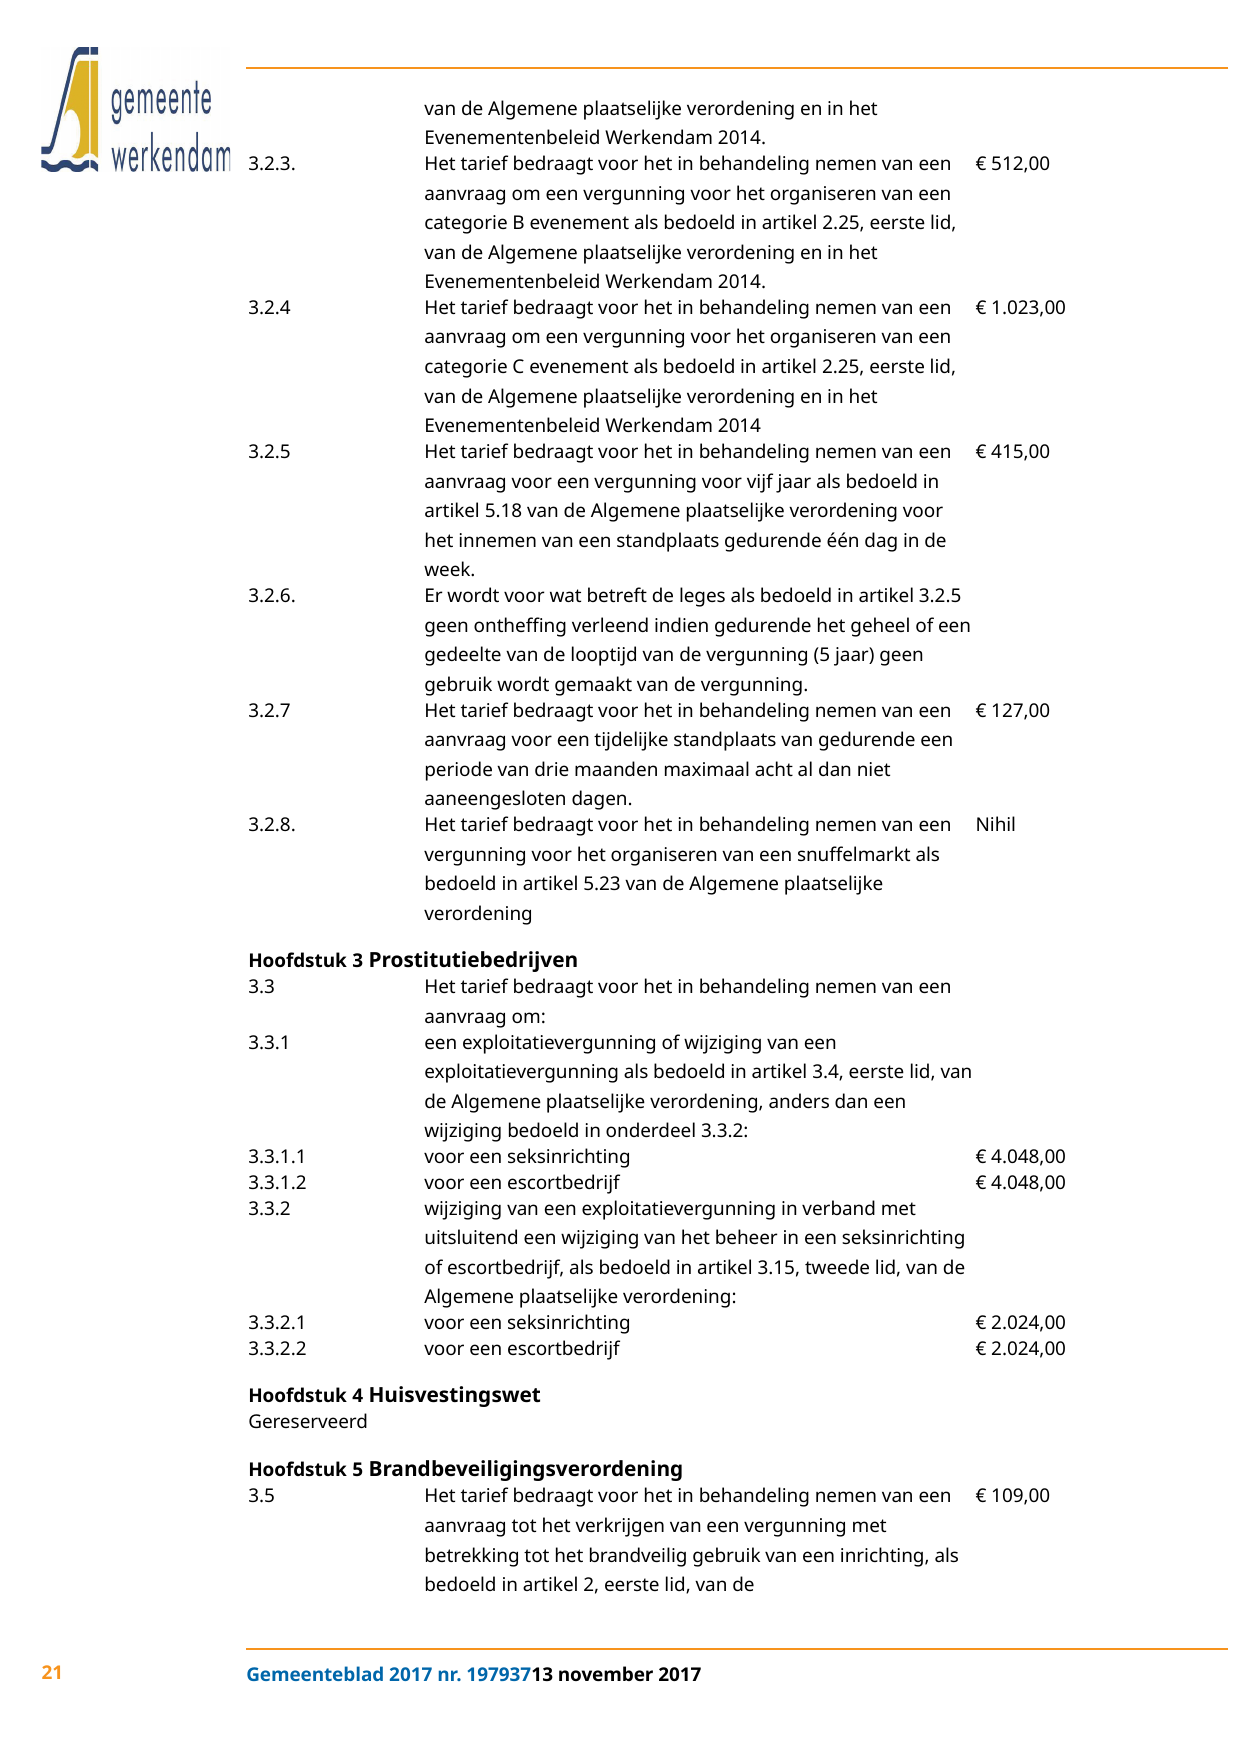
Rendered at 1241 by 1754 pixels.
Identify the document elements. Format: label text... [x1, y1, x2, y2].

text Hoofdstuk 5 Brandbeveiligingsverordening [248, 1454, 1152, 1482]
table_cell 3.3.1.1 [248, 1143, 424, 1169]
table_cell Het tarief bedraagt voor het in behandeling nemen van een aanvraag om een vergunning voor het organiseren van een categorie C evenement als bedoeld in artikel 2.25, eerste lid, van de Algemene plaatselijke verordening en in het Evenementenbeleid Werkendam 2014 [424, 294, 975, 438]
table_cell voor een escortbedrijf [424, 1169, 975, 1195]
table_cell 3.3.1 [248, 1029, 424, 1143]
table_cell Het tarief bedraagt voor het in behandeling nemen van een vergunning voor het organiseren van een snuffelmarkt als bedoeld in artikel 5.23 van de Algemene plaatselijke verordening [424, 811, 975, 926]
table_cell 3.2.4 [248, 294, 424, 438]
table_cell Het tarief bedraagt voor het in behandeling nemen van een aanvraag voor een vergunning voor vijf jaar als bedoeld in artikel 5.18 van de Algemene plaatselijke verordening voor het innemen van een standplaats gedurende één dag in de week. [424, 438, 975, 582]
table_cell 3.2.5 [248, 438, 424, 582]
table_cell Het tarief bedraagt voor het in behandeling nemen van een aanvraag om een vergunning voor het organiseren van een categorie B evenement als bedoeld in artikel 2.25, eerste lid, van de Algemene plaatselijke verordening en in het Evenementenbeleid Werkendam 2014. [424, 150, 975, 294]
table_cell een exploitatievergunning of wijziging van een exploitatievergunning als bedoeld in artikel 3.4, eerste lid, van de Algemene plaatselijke verordening, anders dan een wijziging bedoeld in onderdeel 3.3.2: [424, 1029, 975, 1143]
table_cell 3.3.1.2 [248, 1169, 424, 1195]
table_cell Er wordt voor wat betreft de leges als bedoeld in artikel 3.2.5 geen ontheffing verleend indien gedurende het geheel of een gedeelte van de looptijd van de vergunning (5 jaar) geen gebruik wordt gemaakt van de vergunning. [424, 582, 975, 697]
picture [41, 47, 231, 172]
table_cell [975, 1029, 1152, 1143]
table_cell Het tarief bedraagt voor het in behandeling nemen van een aanvraag voor een tijdelijke standplaats van gedurende een periode van drie maanden maximaal acht al dan niet aaneengesloten dagen. [424, 697, 975, 811]
table_header [975, 974, 1152, 1029]
table_cell € 4.048,00 [975, 1143, 1152, 1169]
table_cell 3.2.3. [248, 150, 424, 294]
table_cell [975, 582, 1152, 697]
table_cell € 127,00 [975, 697, 1152, 811]
table_cell € 2.024,00 [975, 1335, 1152, 1361]
text Hoofdstuk 4 Huisvestingswet [248, 1380, 1152, 1408]
table_cell € 1.023,00 [975, 294, 1152, 438]
table_cell € 2.024,00 [975, 1309, 1152, 1335]
table_cell 3.2.8. [248, 811, 424, 926]
table_cell 3.3.2.1 [248, 1309, 424, 1335]
text Hoofdstuk 3 Prostitutiebedrijven [248, 945, 1152, 973]
table_header 3.5 [248, 1483, 424, 1597]
table_cell voor een seksinrichting [424, 1309, 975, 1335]
table_cell 3.2.7 [248, 697, 424, 811]
table_cell voor een seksinrichting [424, 1143, 975, 1169]
table_header 3.3 [248, 974, 424, 1029]
table_cell van de Algemene plaatselijke verordening en in het Evenementenbeleid Werkendam 2014. [424, 95, 975, 150]
table_cell € 415,00 [975, 438, 1152, 582]
table_cell 3.2.6. [248, 582, 424, 697]
table_cell [975, 95, 1152, 150]
table_header Het tarief bedraagt voor het in behandeling nemen van een aanvraag om: [424, 974, 975, 1029]
table_header Het tarief bedraagt voor het in behandeling nemen van een aanvraag tot het verkrijgen van een vergunning met betrekking tot het brandveilig gebruik van een inrichting, als bedoeld in artikel 2, eerste lid, van de [424, 1483, 975, 1597]
text Gereserveerd [248, 1408, 1152, 1434]
table_cell wijziging van een exploitatievergunning in verband met uitsluitend een wijziging van het beheer in een seksinrichting of escortbedrijf, als bedoeld in artikel 3.15, tweede lid, van de Algemene plaatselijke verordening: [424, 1195, 975, 1309]
table_cell 3.3.2.2 [248, 1335, 424, 1361]
table_header € 109,00 [975, 1483, 1152, 1597]
table_cell [248, 95, 424, 150]
table_cell 3.3.2 [248, 1195, 424, 1309]
table_cell [975, 1195, 1152, 1309]
table_cell voor een escortbedrijf [424, 1335, 975, 1361]
table_cell € 512,00 [975, 150, 1152, 294]
table_cell Nihil [975, 811, 1152, 926]
table_cell € 4.048,00 [975, 1169, 1152, 1195]
